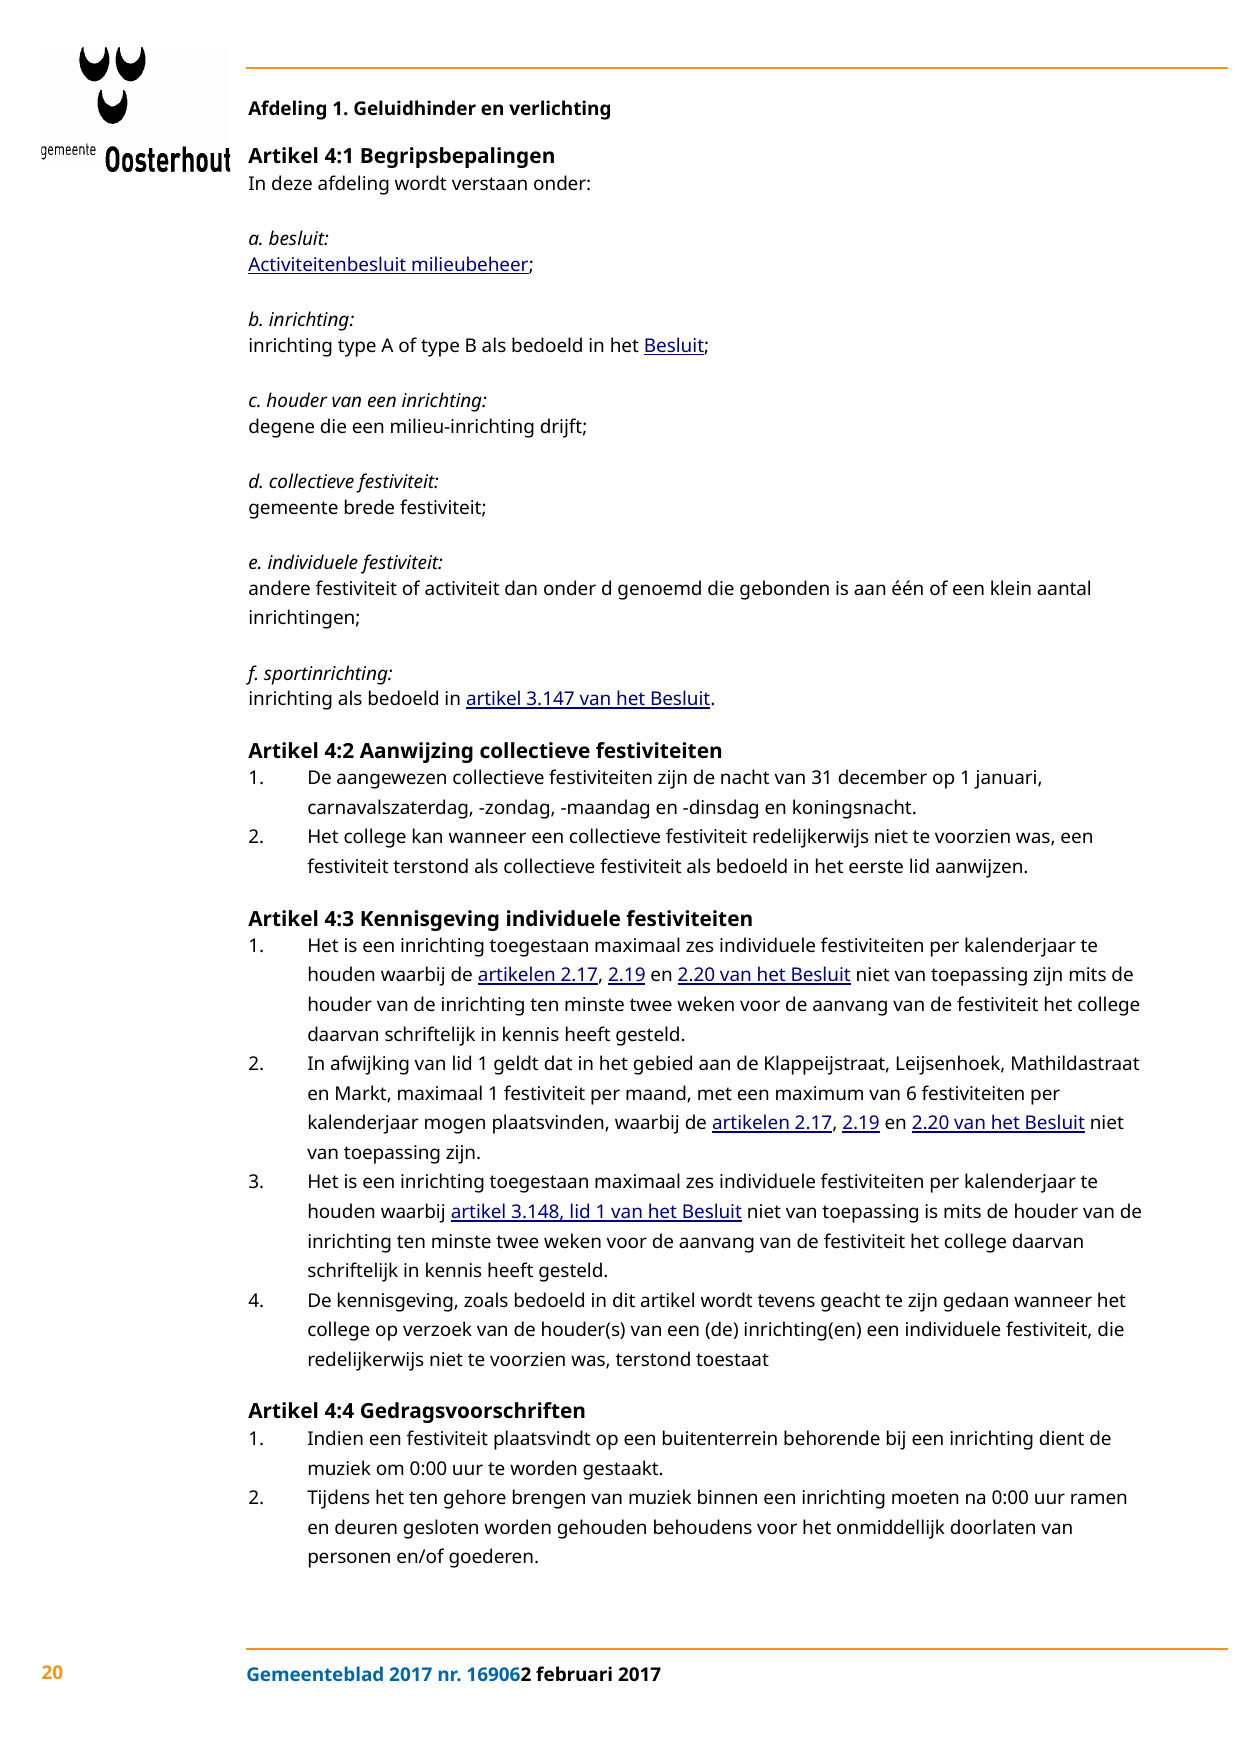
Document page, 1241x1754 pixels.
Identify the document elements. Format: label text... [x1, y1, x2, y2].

text Artikel 4:2 Aanwijzing collectieve festiviteiten [248, 736, 1152, 764]
text b. inrichting: [248, 306, 1152, 332]
text andere festiviteit of activiteit dan onder d genoemd die gebonden is aan één of een klein aantal inrichtingen; [248, 575, 1152, 630]
text f. sportinrichting: [248, 660, 1152, 686]
list De kennisgeving, zoals bedoeld in dit artikel wordt tevens geacht te zijn gedaan wanneer het college op verzoek van de houder(s) van een (de) inrichting(en) een individuele festiviteit, die redelijkerwijs niet te voorzien was, terstond toestaat [248, 1287, 1152, 1372]
list Het is een inrichting toegestaan maximaal zes individuele festiviteiten per kalenderjaar te houden waarbij de artikelen 2.17, 2.19 en 2.20 van het Besluit niet van toepassing zijn mits de houder van de inrichting ten minste twee weken voor de aanvang van de festiviteit het college daarvan schriftelijk in kennis heeft gesteld. [248, 932, 1152, 1047]
text degene die een milieu-inrichting drijft; [248, 413, 1152, 439]
text Artikel 4:3 Kennisgeving individuele festiviteiten [248, 904, 1152, 932]
text Activiteitenbesluit milieubeheer; [248, 251, 1152, 277]
list De aangewezen collectieve festiviteiten zijn de nacht van 31 december op 1 januari, carnavalszaterdag, -zondag, -maandag en -dinsdag en koningsnacht. [248, 764, 1152, 820]
text Artikel 4:4 Gedragsvoorschriften [248, 1397, 1152, 1425]
list Het is een inrichting toegestaan maximaal zes individuele festiviteiten per kalenderjaar te houden waarbij artikel 3.148, lid 1 van het Besluit niet van toepassing is mits de houder van de inrichting ten minste twee weken voor de aanvang van de festiviteit het college daarvan schriftelijk in kennis heeft gesteld. [248, 1169, 1152, 1283]
text Afdeling 1. Geluidhinder en verlichting [248, 95, 1152, 121]
text c. houder van een inrichting: [248, 387, 1152, 413]
text d. collectieve festiviteit: [248, 468, 1152, 494]
text In deze afdeling wordt verstaan onder: [248, 170, 1152, 196]
list Indien een festiviteit plaatsvindt op een buitenterrein behorende bij een inrichting dient de muziek om 0:00 uur te worden gestaakt. [248, 1425, 1152, 1480]
text e. individuele festiviteit: [248, 549, 1152, 575]
list Tijdens het ten gehore brengen van muziek binnen een inrichting moeten na 0:00 uur ramen en deuren gesloten worden gehouden behoudens voor het onmiddellijk doorlaten van personen en/of goederen. [248, 1484, 1152, 1569]
text inrichting type A of type B als bedoeld in het Besluit; [248, 332, 1152, 358]
text inrichting als bedoeld in artikel 3.147 van het Besluit. [248, 686, 1152, 711]
text Artikel 4:1 Begripsbepalingen [248, 141, 1152, 170]
picture [41, 47, 231, 172]
text gemeente brede festiviteit; [248, 494, 1152, 520]
text a. besluit: [248, 225, 1152, 251]
list Het college kan wanneer een collectieve festiviteit redelijkerwijs niet te voorzien was, een festiviteit terstond als collectieve festiviteit als bedoeld in het eerste lid aanwijzen. [248, 824, 1152, 879]
list In afwijking van lid 1 geldt dat in het gebied aan de Klappeijstraat, Leijsenhoek, Mathildastraat en Markt, maximaal 1 festiviteit per maand, met een maximum van 6 festiviteiten per kalenderjaar mogen plaatsvinden, waarbij de artikelen 2.17, 2.19 en 2.20 van het Besluit niet van toepassing zijn. [248, 1050, 1152, 1165]
